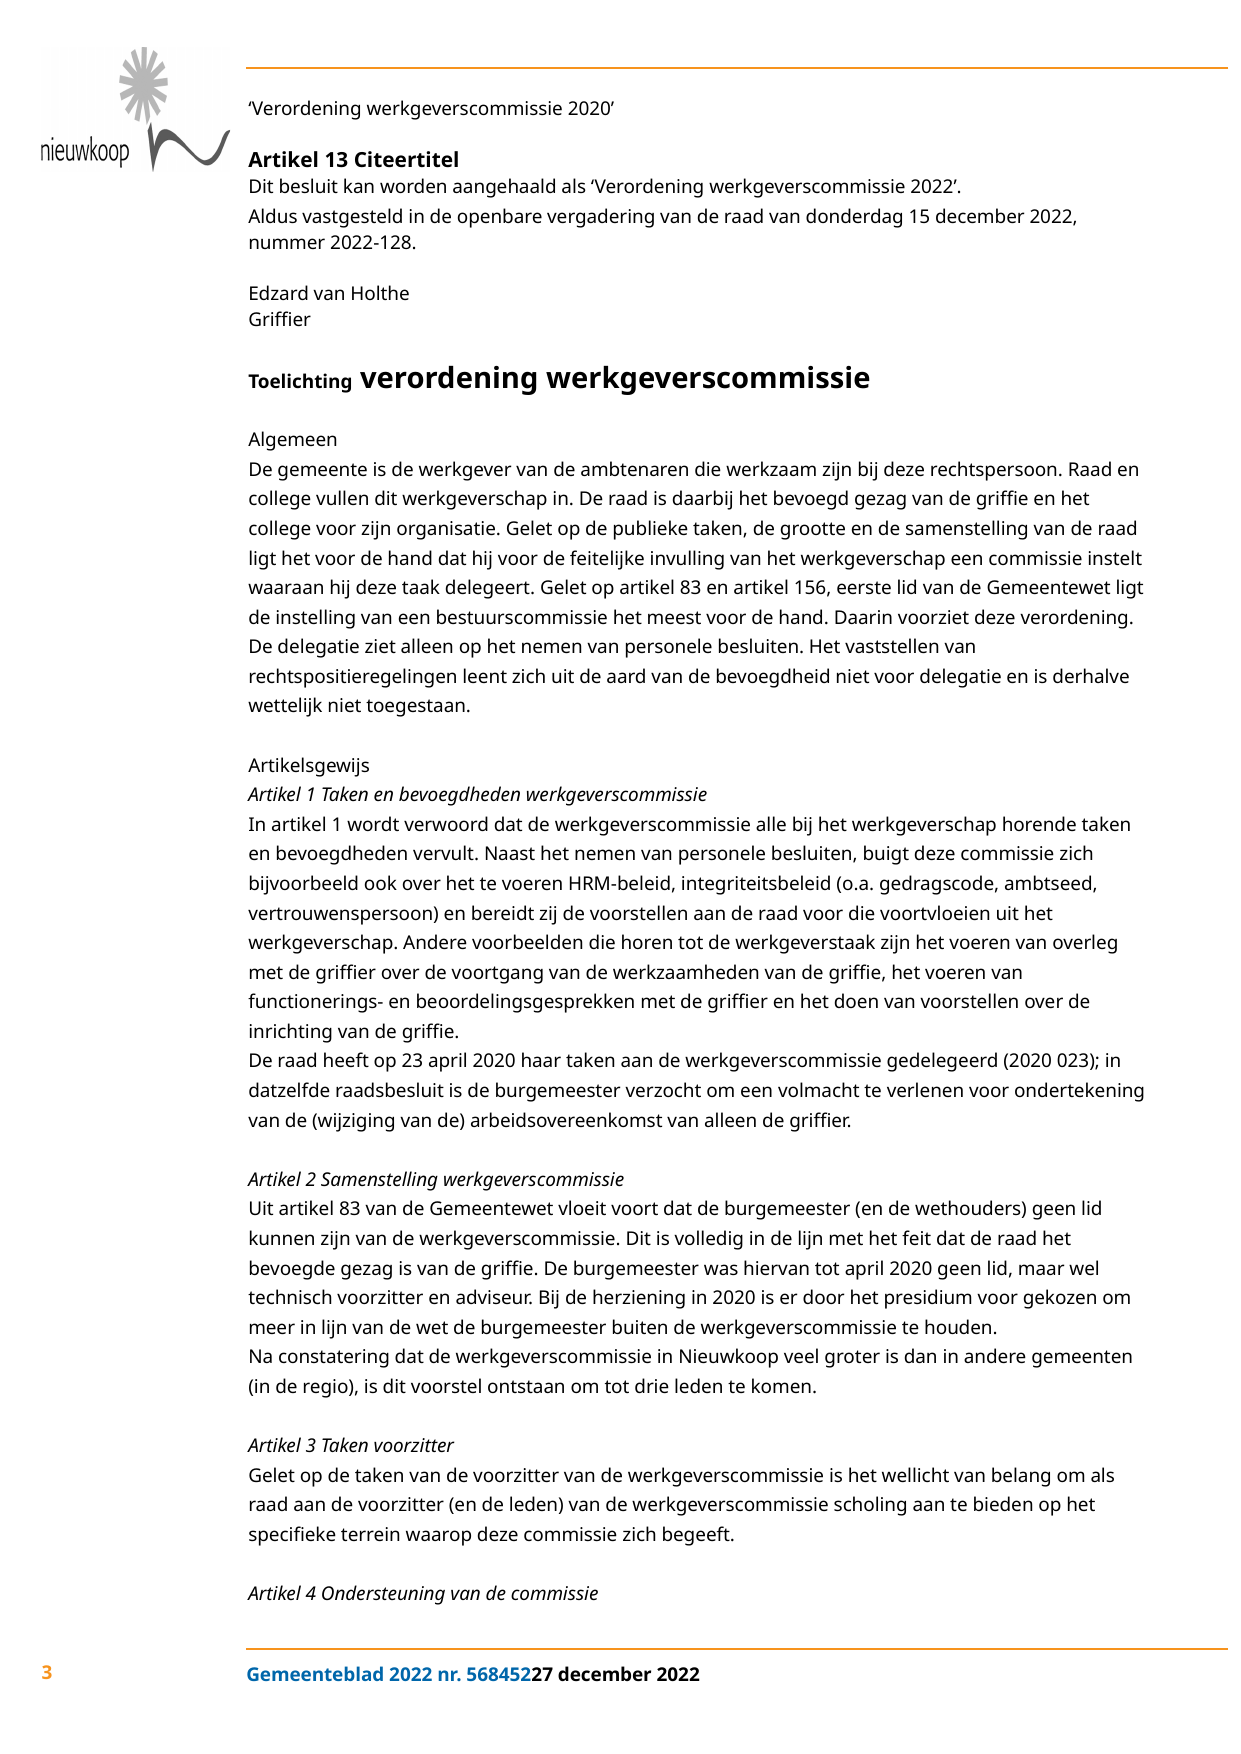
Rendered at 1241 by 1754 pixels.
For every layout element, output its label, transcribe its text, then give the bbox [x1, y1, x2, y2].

text In artikel 1 wordt verwoord dat de werkgeverscommissie alle bij het werkgeverschap horende taken en bevoegdheden vervult. Naast het nemen van personele besluiten, buigt deze commissie zich bijvoorbeeld ook over het te voeren HRM-beleid, integriteitsbeleid (o.a. gedragscode, ambtseed, vertrouwenspersoon) en bereidt zij de voorstellen aan de raad voor die voortvloeien uit het werkgeverschap. Andere voorbeelden die horen tot de werkgeverstaak zijn het voeren van overleg met de griffier over de voortgang van de werkzaamheden van de griffie, het voeren van functionerings- en beoordelingsgesprekken met de griffier en het doen van voorstellen over de inrichting van de griffie. [248, 811, 1152, 1044]
text Artikel 13 Citeertitel [248, 145, 1152, 174]
text Uit artikel 83 van de Gemeentewet vloeit voort dat de burgemeester (en de wethouders) geen lid kunnen zijn van de werkgeverscommissie. Dit is volledig in de lijn met het feit dat de raad het bevoegde gezag is van de griffie. De burgemeester was hiervan tot april 2020 geen lid, maar wel technisch voorzitter en adviseur. Bij de herziening in 2020 is er door het presidium voor gekozen om meer in lijn van de wet de burgemeester buiten de werkgeverscommissie te houden. [248, 1196, 1152, 1340]
text De raad heeft op 23 april 2020 haar taken aan de werkgeverscommissie gedelegeerd (2020 023); in datzelfde raadsbesluit is de burgemeester verzocht om een volmacht te verlenen voor ondertekening van de (wijziging van de) arbeidsovereenkomst van alleen de griffier. [248, 1048, 1152, 1133]
text Artikelsgewijs [248, 752, 1152, 778]
text Na constatering dat de werkgeverscommissie in Nieuwkoop veel groter is dan in andere gemeenten (in de regio), is dit voorstel ontstaan om tot drie leden te komen. [248, 1343, 1152, 1399]
text Artikel 3 Taken voorzitter [248, 1432, 1152, 1458]
text Edzard van Holthe [248, 280, 1152, 306]
picture [41, 47, 231, 172]
text ‘Verordening werkgeverscommissie 2020’ [248, 95, 1152, 121]
text Toelichting verordening werkgeverscommissie [248, 358, 1152, 397]
text Aldus vastgesteld in de openbare vergadering van de raad van donderdag 15 december 2022, nummer 2022-128. [248, 203, 1152, 255]
text Griffier [248, 306, 1152, 332]
text Gelet op de taken van de voorzitter van de werkgeverscommissie is het wellicht van belang om als raad aan de voorzitter (en de leden) van de werkgeverscommissie scholing aan te bieden op het specifieke terrein waarop deze commissie zich begeeft. [248, 1462, 1152, 1547]
text Algemeen [248, 426, 1152, 452]
text Artikel 2 Samenstelling werkgeverscommissie [248, 1166, 1152, 1192]
text Artikel 1 Taken en bevoegdheden werkgeverscommissie [248, 781, 1152, 807]
text Dit besluit kan worden aangehaald als ‘Verordening werkgeverscommissie 2022’. [248, 174, 1152, 199]
text De gemeente is de werkgever van de ambtenaren die werkzaam zijn bij deze rechtspersoon. Raad en college vullen dit werkgeverschap in. De raad is daarbij het bevoegd gezag van de griffie en het college voor zijn organisatie. Gelet op de publieke taken, de grootte en de samenstelling van de raad ligt het voor de hand dat hij voor de feitelijke invulling van het werkgeverschap een commissie instelt waaraan hij deze taak delegeert. Gelet op artikel 83 en artikel 156, eerste lid van de Gemeentewet ligt de instelling van een bestuurscommissie het meest voor de hand. Daarin voorziet deze verordening. [248, 456, 1152, 630]
text De delegatie ziet alleen op het nemen van personele besluiten. Het vaststellen van rechtspositieregelingen leent zich uit de aard van de bevoegdheid niet voor delegatie en is derhalve wettelijk niet toegestaan. [248, 633, 1152, 718]
text Artikel 4 Ondersteuning van de commissie [248, 1580, 1152, 1606]
